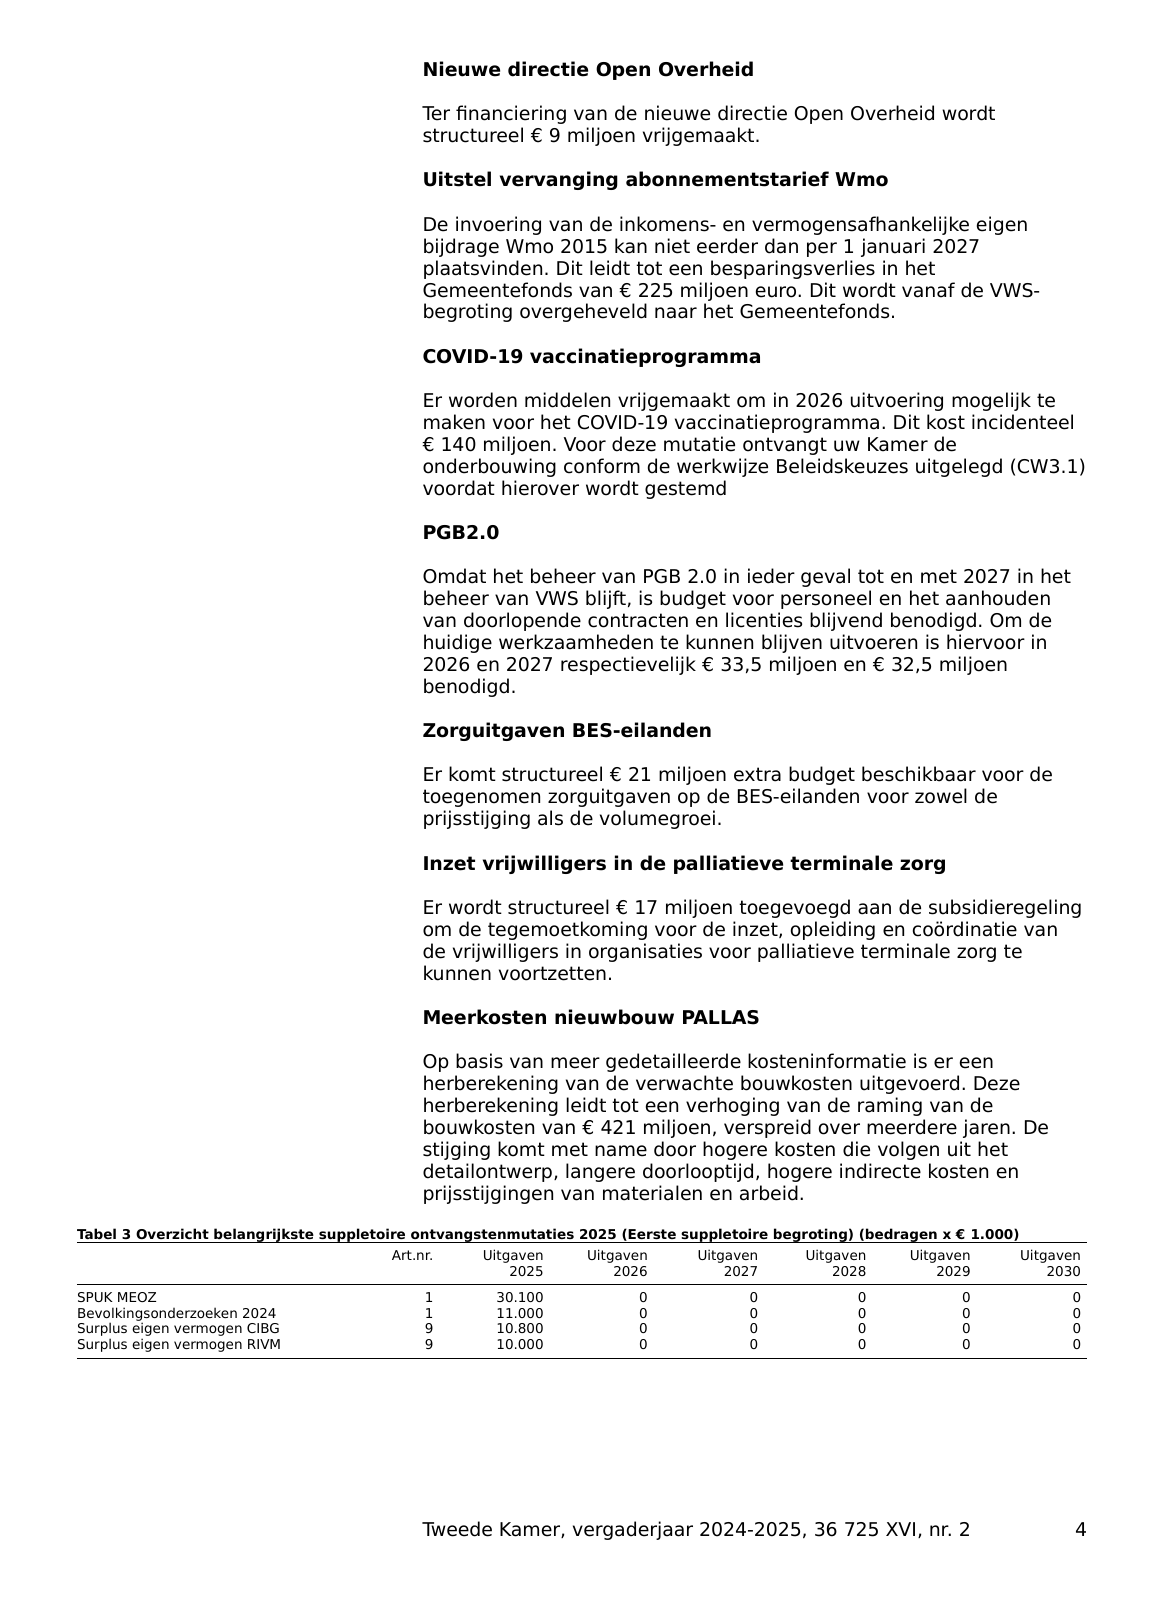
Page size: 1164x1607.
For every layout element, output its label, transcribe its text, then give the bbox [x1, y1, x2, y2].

text Ter financiering van de nieuwe directie Open Overheid wordt structureel € 9 miljoen vrijgemaakt. [422, 103, 1087, 147]
table_cell SPUK MEOZ [77, 1285, 368, 1306]
table_cell 0 [764, 1306, 872, 1321]
table_cell Uitgaven 2026 [549, 1243, 653, 1284]
table_cell 0 [654, 1306, 764, 1321]
table_cell 0 [549, 1285, 653, 1306]
table_cell Bevolkingsonderzoeken 2024 [77, 1306, 368, 1321]
table_cell Art.nr. [368, 1243, 439, 1284]
text Omdat het beheer van PGB 2.0 in ieder geval tot en met 2027 in het beheer van VWS blijft, is budget voor personeel en het aanhouden van doorlopende contracten en licenties blijvend benodigd. Om de huidige werkzaamheden te kunnen blijven uitvoeren is hiervoor in 2026 en 2027 respectievelijk € 33,5 miljoen en € 32,5 miljoen benodigd. [422, 566, 1087, 698]
table_cell 10.800 [439, 1321, 549, 1337]
table_cell 11.000 [439, 1306, 549, 1321]
table_header Tabel 3 Overzicht belangrijkste suppletoire ontvangstenmutaties 2025 (Eerste suppletoire begroting) (bedragen x € 1.000) [77, 1227, 1087, 1242]
table_cell 0 [654, 1285, 764, 1306]
subtitle Meerkosten nieuwbouw PALLAS [422, 1007, 1087, 1029]
table_cell 0 [549, 1337, 653, 1357]
subtitle Inzet vrijwilligers in de palliatieve terminale zorg [422, 852, 1087, 874]
table_cell 0 [764, 1337, 872, 1357]
table_cell 0 [976, 1337, 1087, 1357]
table_cell 0 [872, 1285, 976, 1306]
subtitle Nieuwe directie Open Overheid [422, 59, 1087, 81]
table_cell Surplus eigen vermogen CIBG [77, 1321, 368, 1337]
table_cell Uitgaven 2028 [764, 1243, 872, 1284]
text De invoering van de inkomens- en vermogensafhankelĳke eigen bĳdrage Wmo 2015 kan niet eerder dan per 1 januari 2027 plaatsvinden. Dit leidt tot een besparingsverlies in het Gemeentefonds van € 225 miljoen euro. Dit wordt vanaf de VWS-begroting overgeheveld naar het Gemeentefonds. [422, 213, 1087, 323]
table_cell 0 [976, 1285, 1087, 1306]
table_cell 0 [654, 1337, 764, 1357]
table_cell 1 [368, 1285, 439, 1306]
text Er wordt structureel € 17 miljoen toegevoegd aan de subsidieregeling om de tegemoetkoming voor de inzet, opleiding en coördinatie van de vrijwilligers in organisaties voor palliatieve terminale zorg te kunnen voortzetten. [422, 897, 1087, 984]
table_cell 0 [654, 1321, 764, 1337]
table_cell Uitgaven 2027 [654, 1243, 764, 1284]
text Op basis van meer gedetailleerde kosteninformatie is er een herberekening van de verwachte bouwkosten uitgevoerd. Deze herberekening leidt tot een verhoging van de raming van de bouwkosten van € 421 miljoen, verspreid over meerdere jaren. De stijging komt met name door hogere kosten die volgen uit het detailontwerp, langere doorlooptijd, hogere indirecte kosten en prijsstijgingen van materialen en arbeid. [422, 1051, 1087, 1205]
table_cell Uitgaven 2030 [976, 1243, 1087, 1284]
table_cell 30.100 [439, 1285, 549, 1306]
table_cell 1 [368, 1306, 439, 1321]
table_cell 0 [764, 1321, 872, 1337]
table_cell 0 [549, 1306, 653, 1321]
table_cell 10.000 [439, 1337, 549, 1357]
table_cell Surplus eigen vermogen RIVM [77, 1337, 368, 1357]
subtitle Uitstel vervanging abonnementstarief Wmo [422, 169, 1087, 191]
table_cell 9 [368, 1321, 439, 1337]
table_cell 0 [872, 1306, 976, 1321]
text Er komt structureel € 21 miljoen extra budget beschikbaar voor de toegenomen zorguitgaven op de BES-eilanden voor zowel de prijsstijging als de volumegroei. [422, 764, 1087, 830]
table_cell 0 [764, 1285, 872, 1306]
subtitle Zorguitgaven BES-eilanden [422, 720, 1087, 742]
table_cell Uitgaven 2029 [872, 1243, 976, 1284]
subtitle COVID-19 vaccinatieprogramma [422, 346, 1087, 368]
table_cell 0 [872, 1321, 976, 1337]
table_cell 0 [976, 1306, 1087, 1321]
table_cell Uitgaven 2025 [439, 1243, 549, 1284]
text Er worden middelen vrijgemaakt om in 2026 uitvoering mogelijk te maken voor het COVID-19 vaccinatieprogramma. Dit kost incidenteel € 140 miljoen. Voor deze mutatie ontvangt uw Kamer de onderbouwing conform de werkwĳze Beleidskeuzes uitgelegd (CW3.1) voordat hierover wordt gestemd [422, 390, 1087, 500]
table_cell 0 [976, 1321, 1087, 1337]
table_cell 0 [549, 1321, 653, 1337]
subtitle PGB2.0 [422, 522, 1087, 544]
table_cell 9 [368, 1337, 439, 1357]
table_cell [77, 1243, 368, 1284]
table_cell 0 [872, 1337, 976, 1357]
